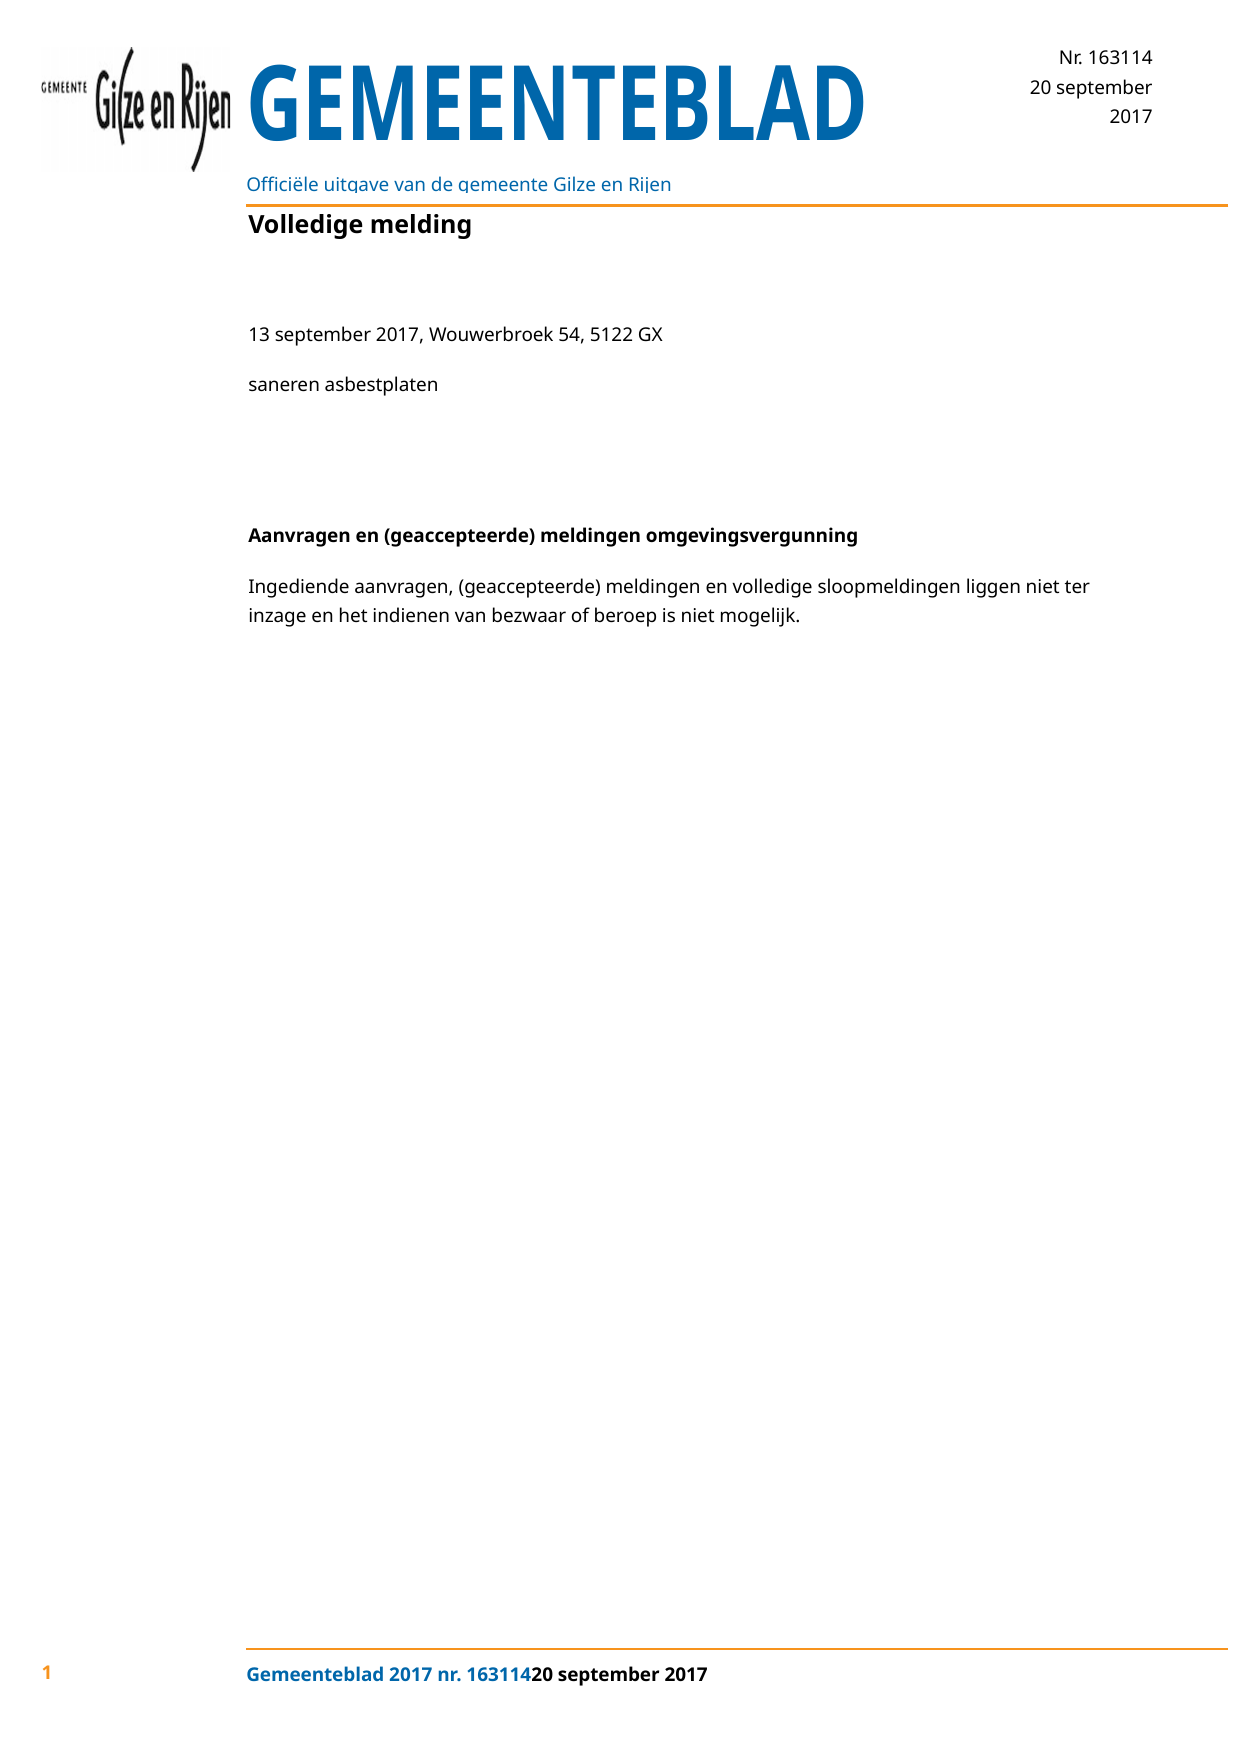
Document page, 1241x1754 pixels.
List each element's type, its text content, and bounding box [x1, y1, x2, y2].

text 13 september 2017, Wouwerbroek 54, 5122 GX [248, 321, 1152, 346]
text saneren asbestplaten [248, 371, 1152, 397]
picture [41, 47, 231, 172]
text Aanvragen en (geaccepteerde) meldingen omgevingsvergunning [248, 522, 1152, 548]
text Ingediende aanvragen, (geaccepteerde) meldingen en volledige sloopmeldingen liggen niet ter inzage en het indienen van bezwaar of beroep is niet mogelijk. [248, 573, 1152, 628]
text Volledige melding [248, 207, 1152, 241]
